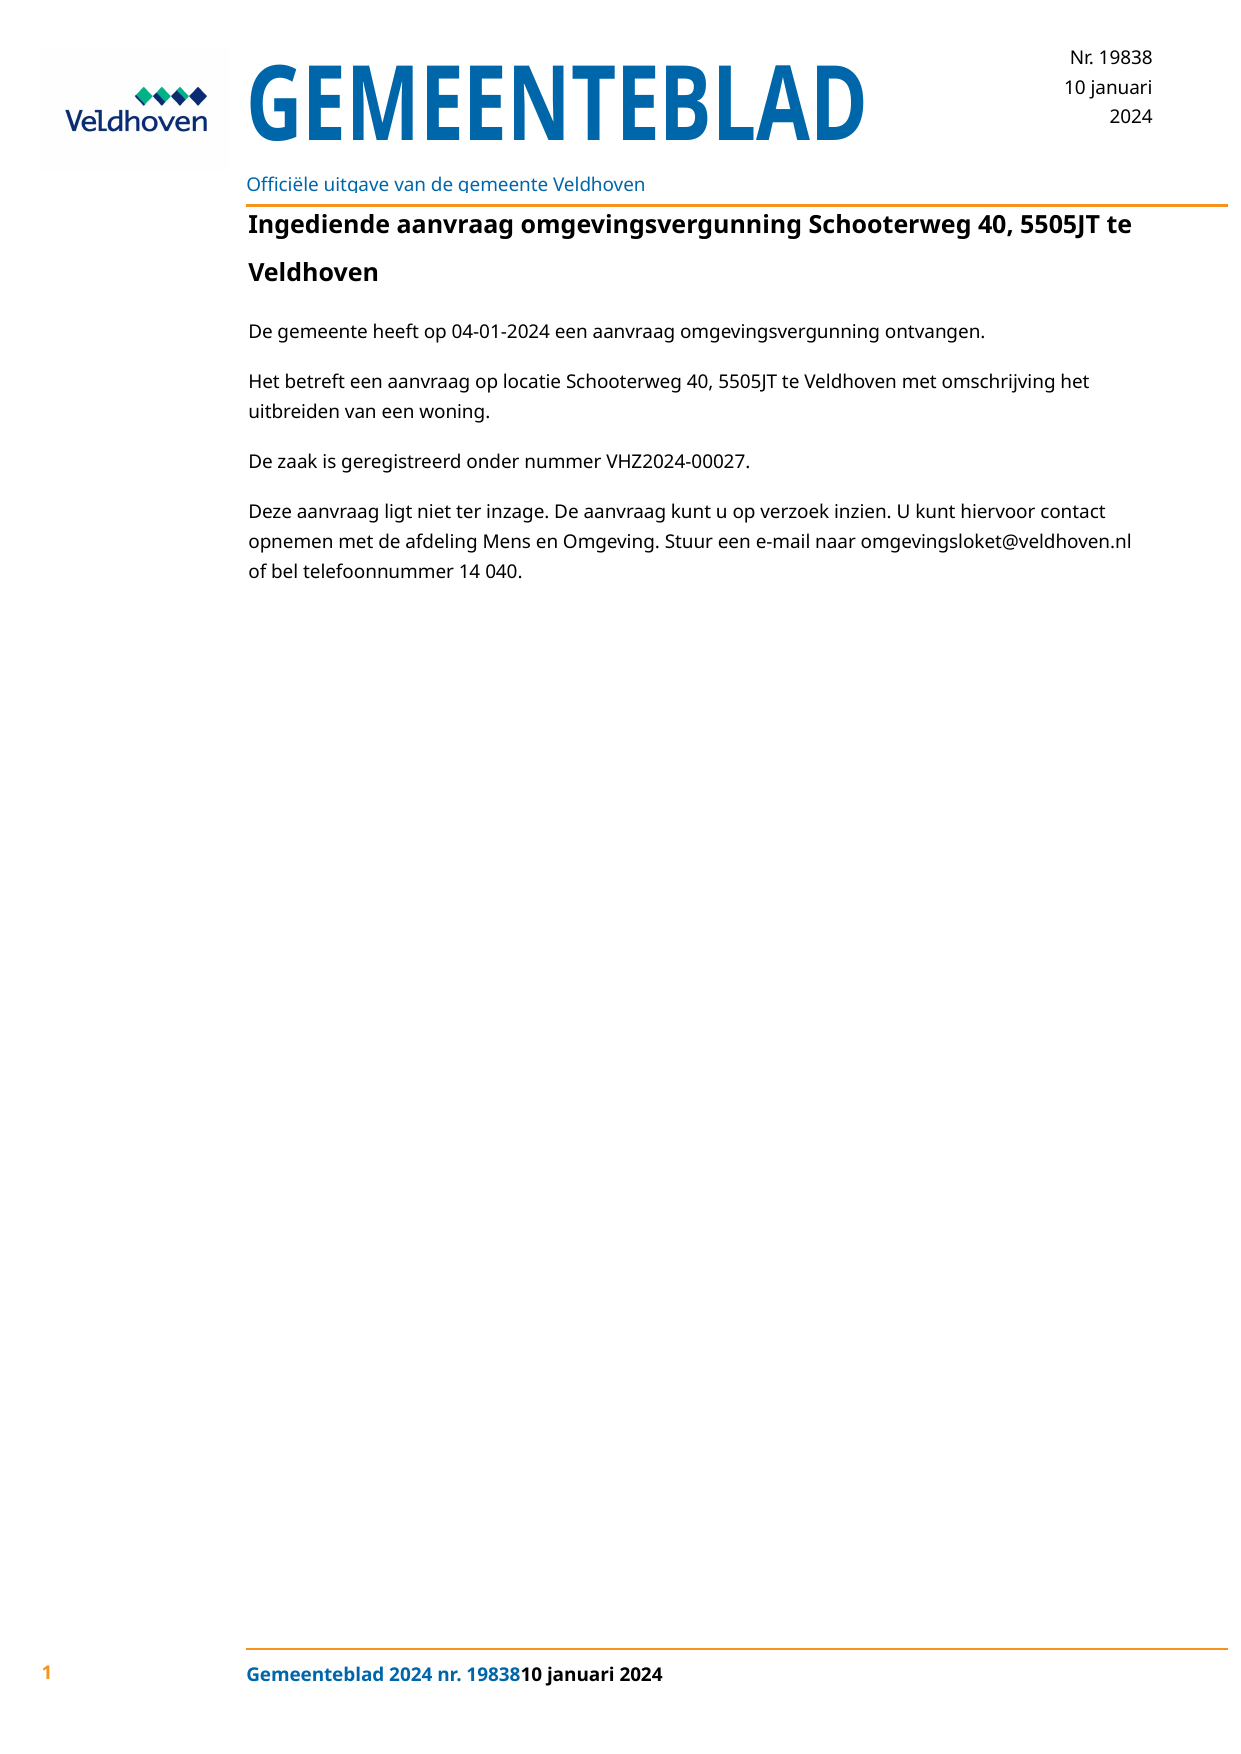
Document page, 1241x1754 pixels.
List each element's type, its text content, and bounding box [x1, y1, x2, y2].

text De gemeente heeft op 04-01-2024 een aanvraag omgevingsvergunning ontvangen. [248, 318, 1152, 344]
text Deze aanvraag ligt niet ter inzage. De aanvraag kunt u op verzoek inzien. U kunt hiervoor contact opnemen met de afdeling Mens en Omgeving. Stuur een e-mail naar omgevingsloket@veldhoven.nl of bel telefoonnummer 14 040. [248, 499, 1152, 584]
text De zaak is geregistreerd onder nummer VHZ2024-00027. [248, 448, 1152, 474]
text Ingediende aanvraag omgevingsvergunning Schooterweg 40, 5505JT te Veldhoven [248, 207, 1152, 288]
picture [41, 47, 231, 172]
text Het betreft een aanvraag op locatie Schooterweg 40, 5505JT te Veldhoven met omschrijving het uitbreiden van een woning. [248, 368, 1152, 424]
